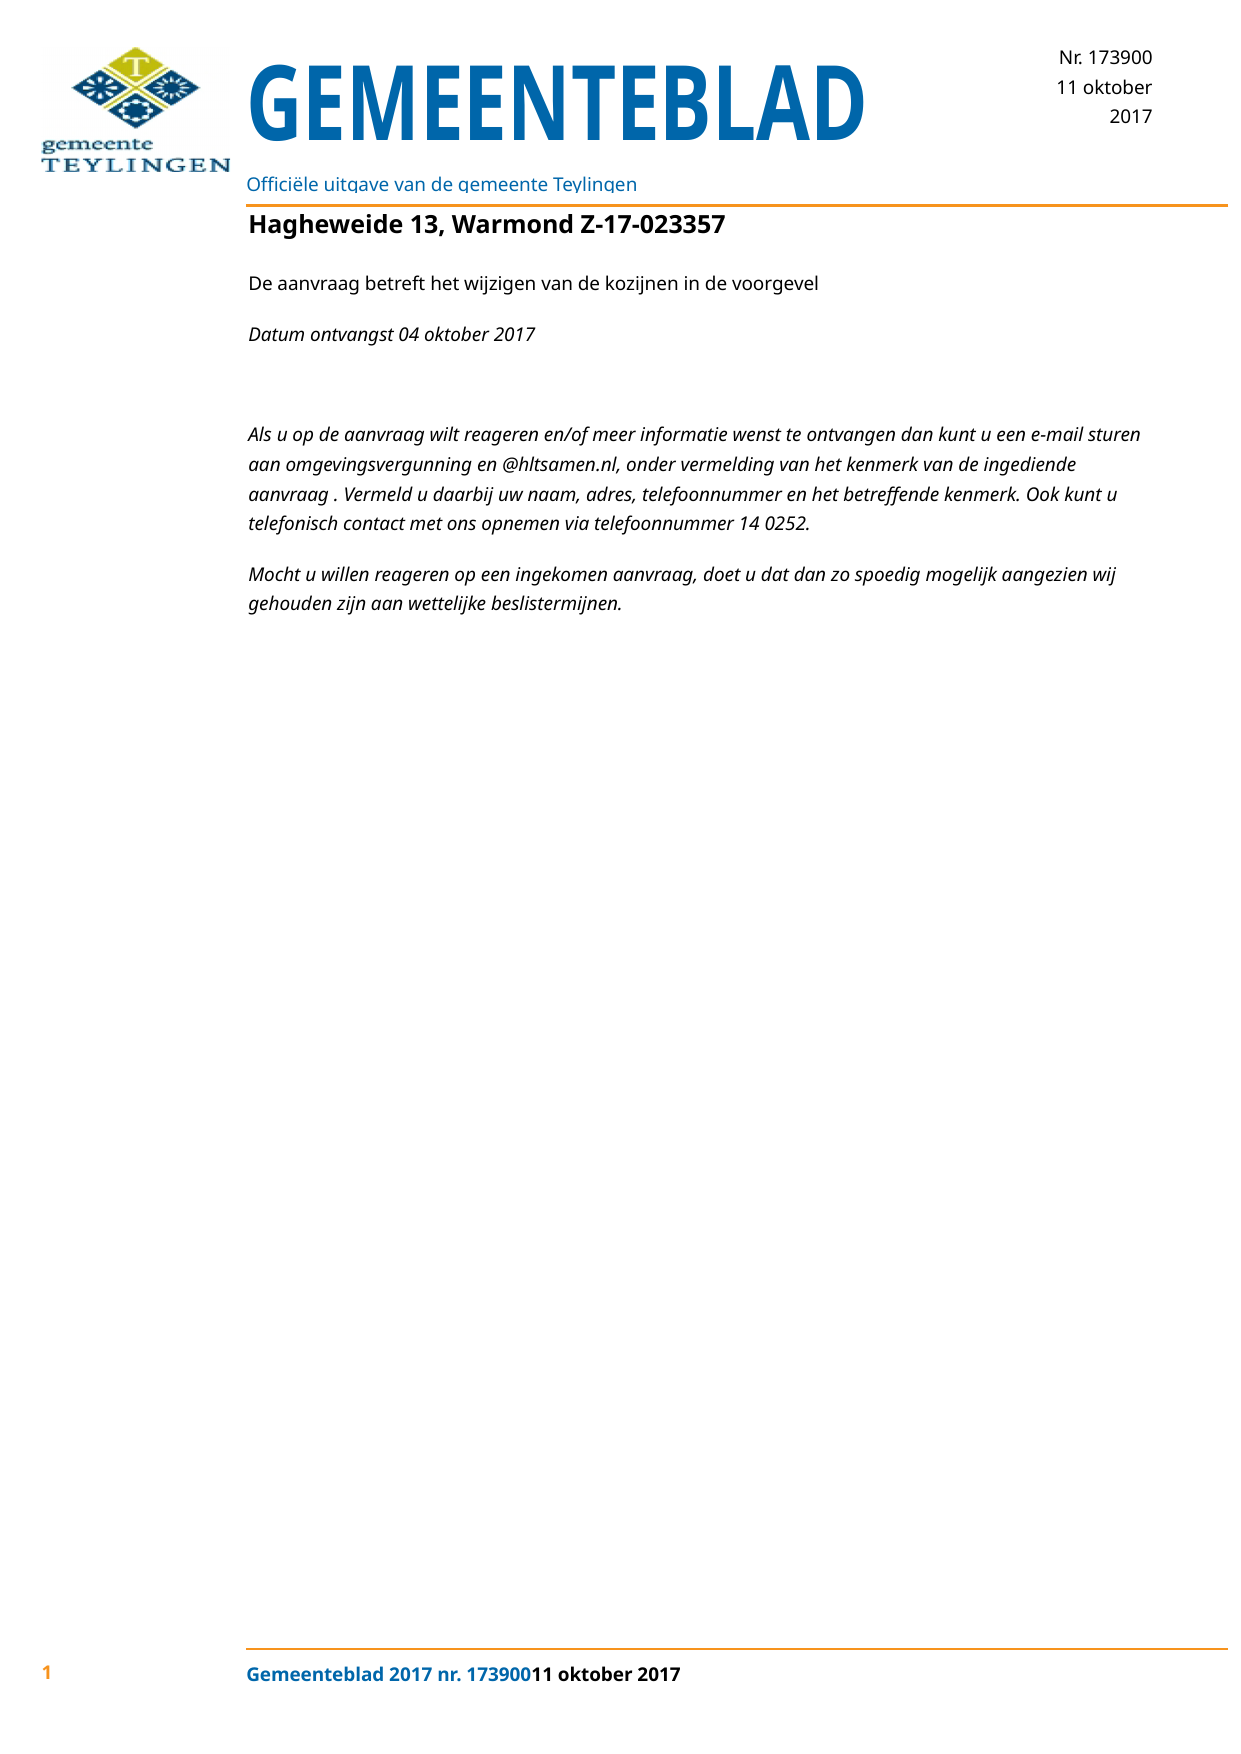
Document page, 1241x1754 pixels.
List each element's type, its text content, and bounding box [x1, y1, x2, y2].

text De aanvraag betreft het wijzigen van de kozijnen in de voorgevel [248, 270, 1152, 296]
text Datum ontvangst 04 oktober 2017 [248, 321, 1152, 346]
picture [41, 47, 231, 172]
text Hagheweide 13, Warmond Z-17-023357 [248, 207, 1152, 241]
text Mocht u willen reageren op een ingekomen aanvraag, doet u dat dan zo spoedig mogelijk aangezien wij gehouden zijn aan wettelijke beslistermijnen. [248, 561, 1152, 616]
text Als u op de aanvraag wilt reageren en/of meer informatie wenst te ontvangen dan kunt u een e-mail sturen aan omgevingsvergunning en @hltsamen.nl, onder vermelding van het kenmerk van de ingediende aanvraag . Vermeld u daarbij uw naam, adres, telefoonnummer en het betreffende kenmerk. Ook kunt u telefonisch contact met ons opnemen via telefoonnummer 14 0252. [248, 422, 1152, 536]
